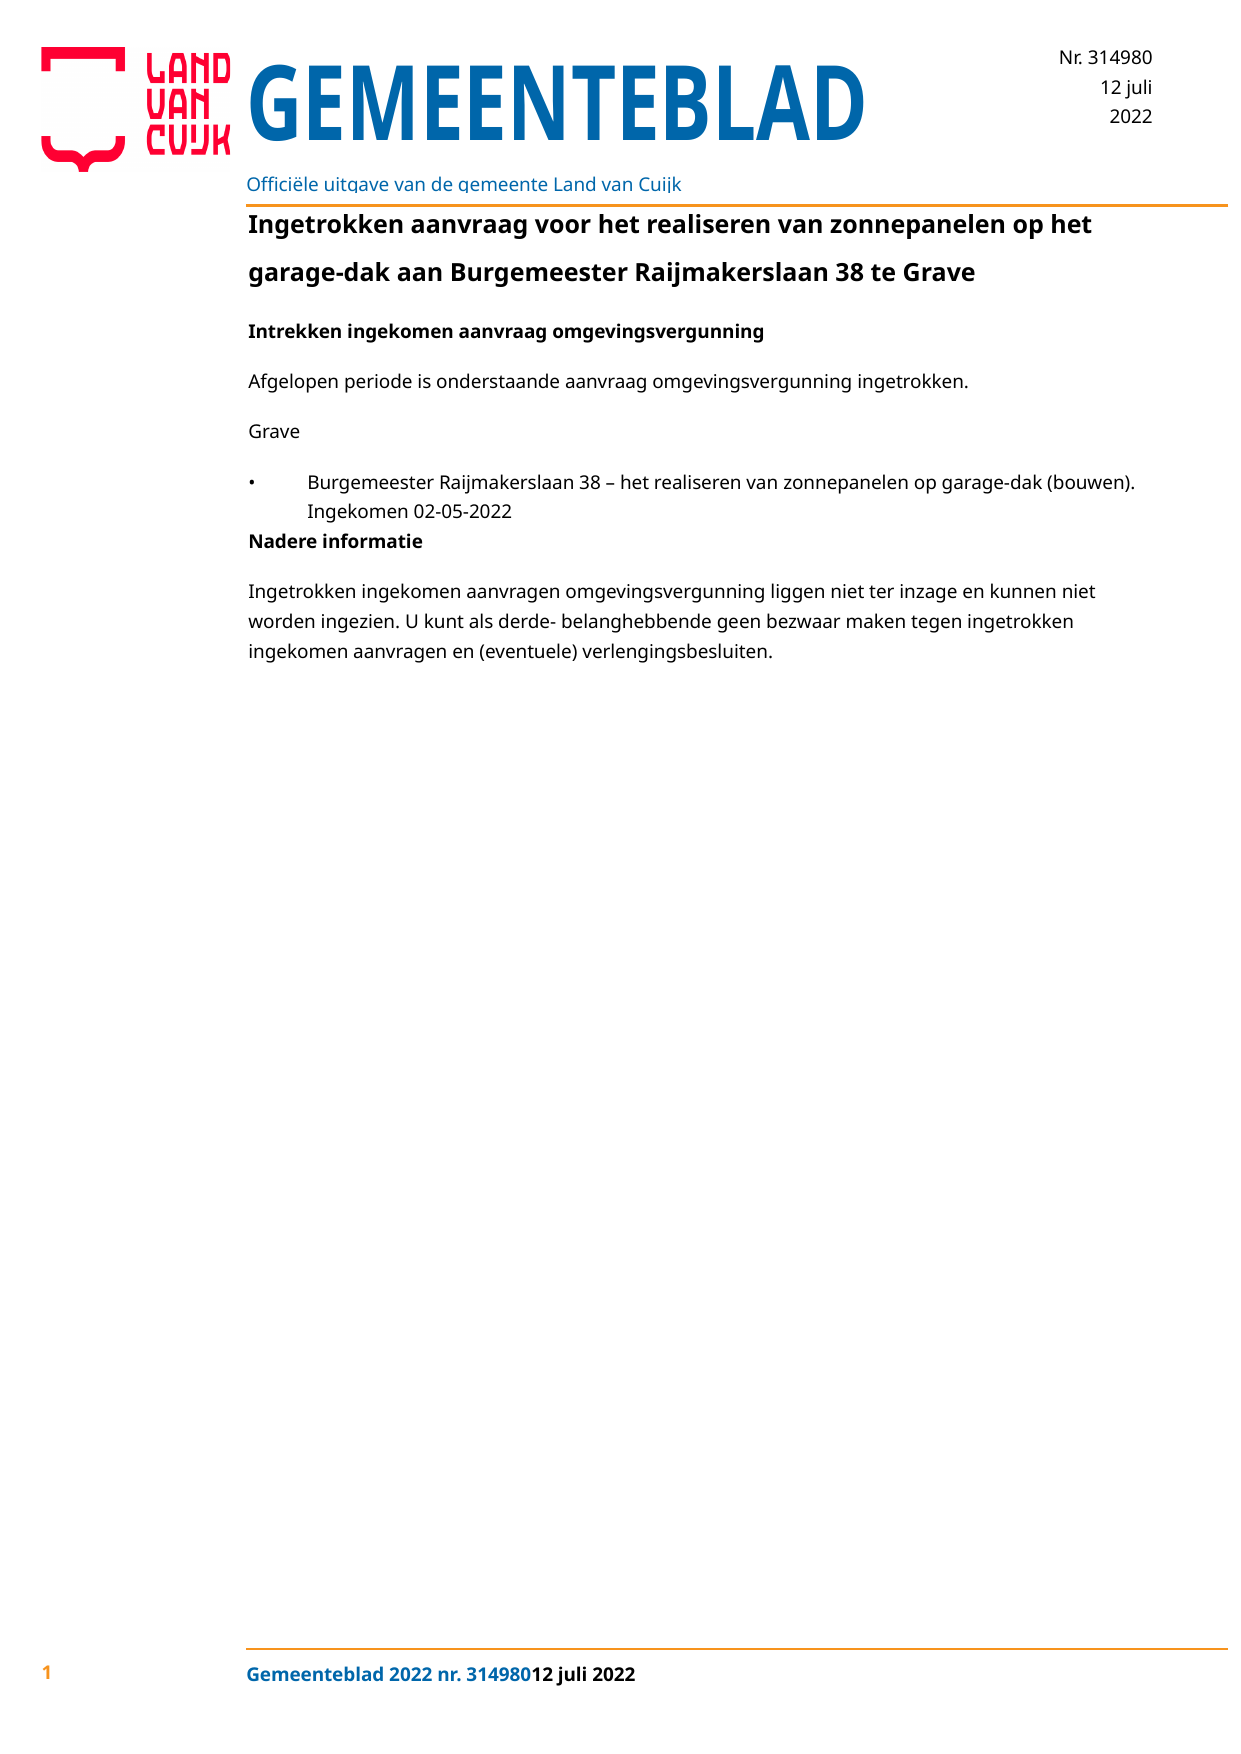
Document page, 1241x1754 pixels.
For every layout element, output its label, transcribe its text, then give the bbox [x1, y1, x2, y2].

text Nadere informatie [248, 528, 1152, 554]
text Intrekken ingekomen aanvraag omgevingsvergunning [248, 318, 1152, 344]
text Grave [248, 419, 1152, 444]
text Afgelopen periode is onderstaande aanvraag omgevingsvergunning ingetrokken. [248, 368, 1152, 394]
text Ingetrokken aanvraag voor het realiseren van zonnepanelen op het garage-dak aan Burgemeester Raijmakerslaan 38 te Grave [248, 207, 1152, 288]
picture [41, 47, 231, 172]
list Burgemeester Raijmakerslaan 38 – het realiseren van zonnepanelen op garage-dak (bouwen). Ingekomen 02-05-2022 [248, 469, 1152, 524]
text Ingetrokken ingekomen aanvragen omgevingsvergunning liggen niet ter inzage en kunnen niet worden ingezien. U kunt als derde- belanghebbende geen bezwaar maken tegen ingetrokken ingekomen aanvragen en (eventuele) verlengingsbesluiten. [248, 579, 1152, 664]
